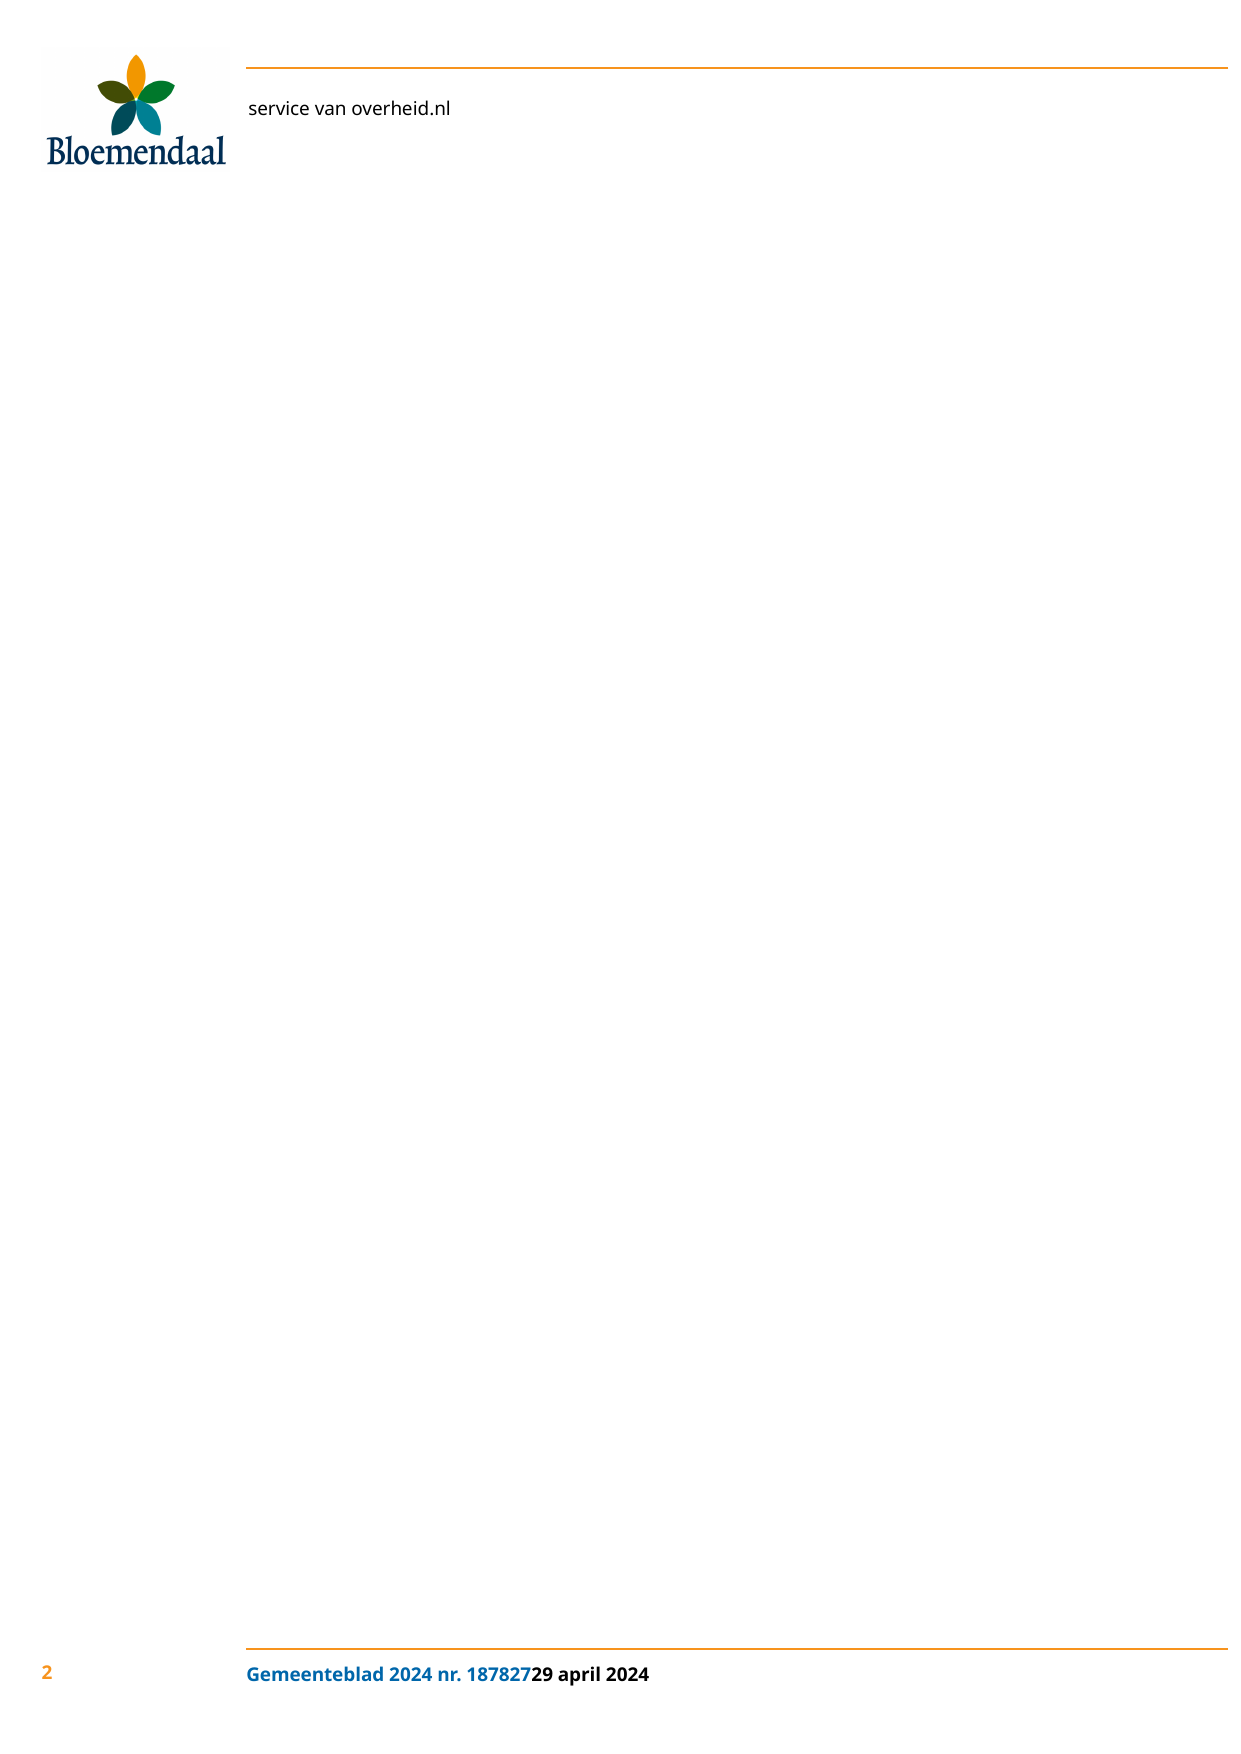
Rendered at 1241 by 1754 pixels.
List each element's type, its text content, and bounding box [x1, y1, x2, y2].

picture [41, 47, 231, 172]
text service van overheid.nl [248, 95, 1152, 121]
